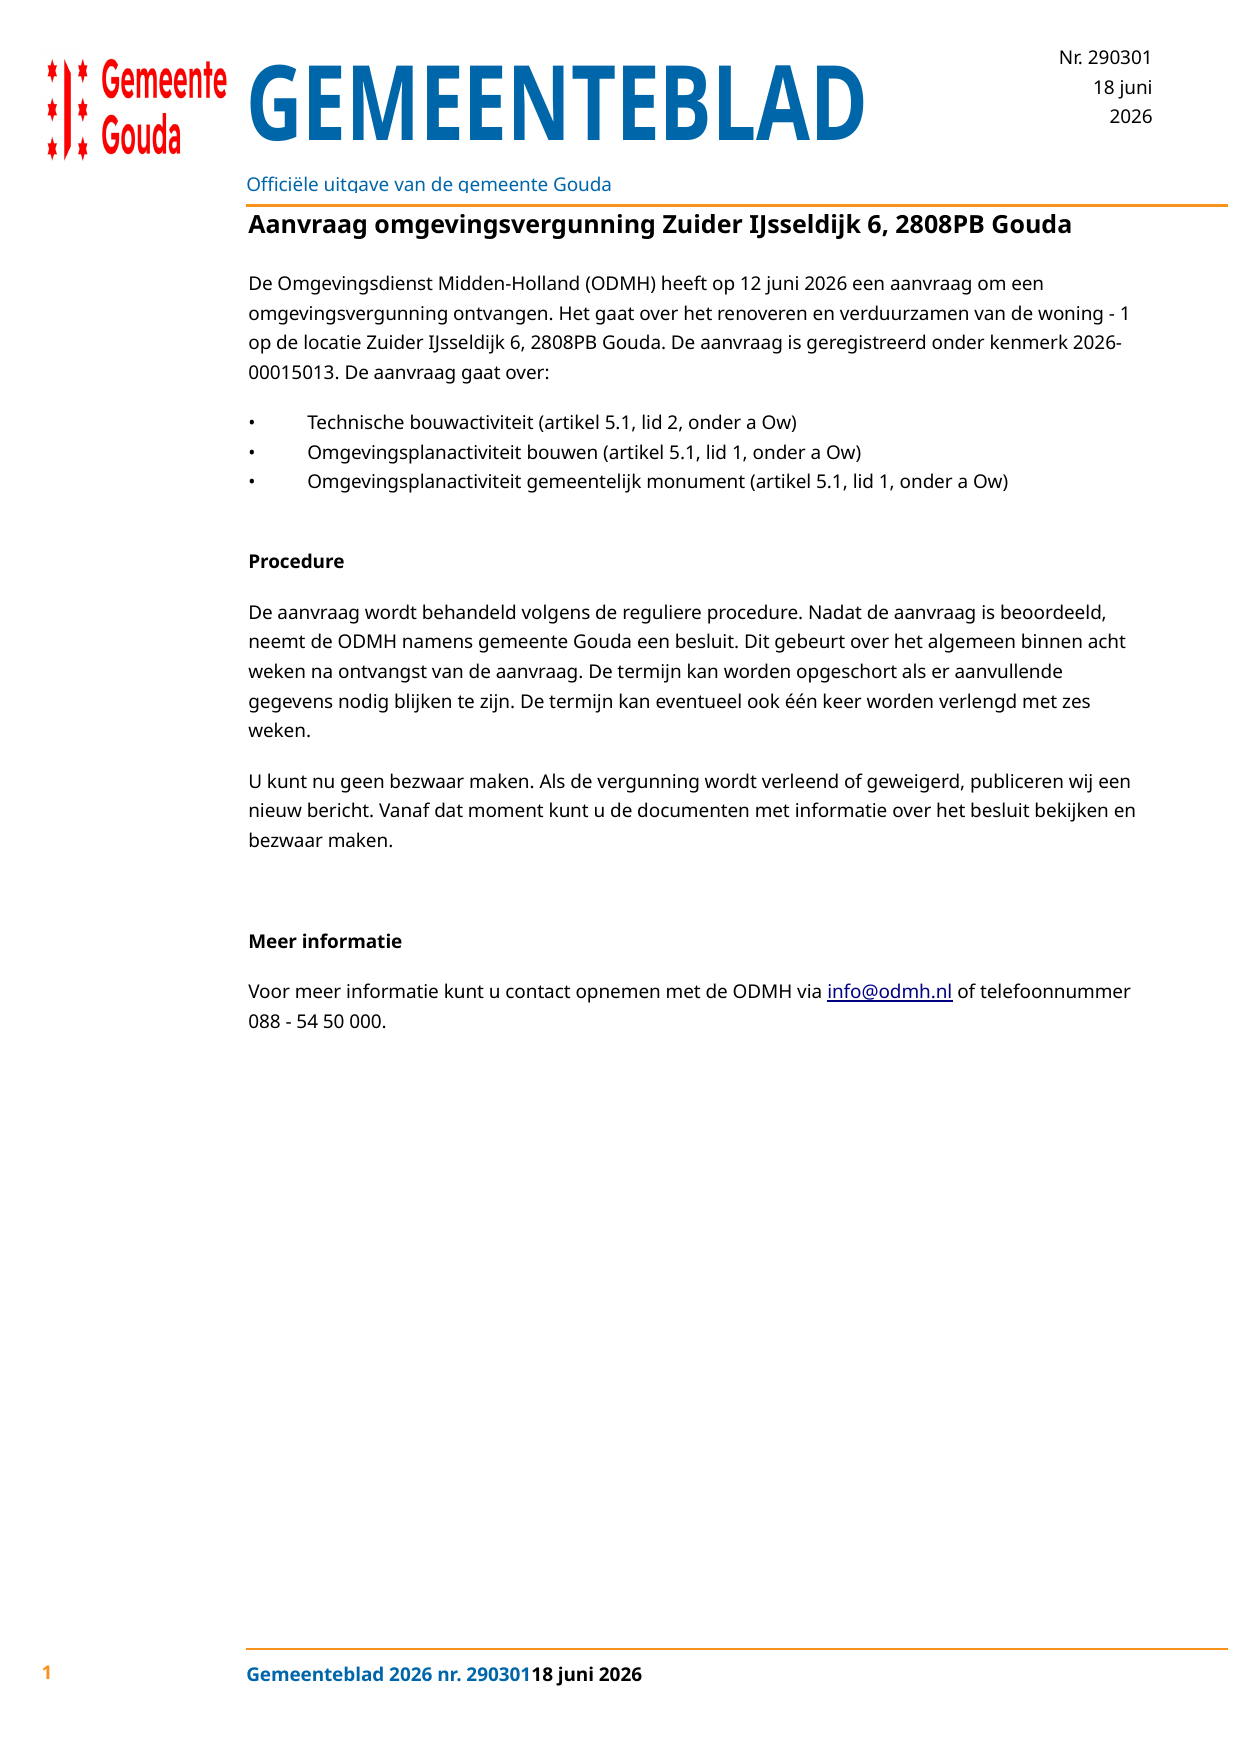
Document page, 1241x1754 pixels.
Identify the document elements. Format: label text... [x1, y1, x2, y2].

text Voor meer informatie kunt u contact opnemen met de ODMH via info@odmh.nl of telefoonnummer 088 - 54 50 000. [248, 978, 1152, 1033]
list Omgevingsplanactiviteit bouwen (artikel 5.1, lid 1, onder a Ow) [248, 439, 1152, 465]
list Omgevingsplanactiviteit gemeentelijk monument (artikel 5.1, lid 1, onder a Ow) [248, 469, 1152, 494]
text U kunt nu geen bezwaar maken. Als de vergunning wordt verleend of geweigerd, publiceren wij een nieuw bericht. Vanaf dat moment kunt u de documenten met informatie over het besluit bekijken en bezwaar maken. [248, 768, 1152, 853]
text De aanvraag wordt behandeld volgens de reguliere procedure. Nadat de aanvraag is beoordeeld, neemt de ODMH namens gemeente Gouda een besluit. Dit gebeurt over het algemeen binnen acht weken na ontvangst van de aanvraag. De termijn kan worden opgeschort als er aanvullende gegevens nodig blijken te zijn. De termijn kan eventueel ook één keer worden verlengd met zes weken. [248, 599, 1152, 743]
picture [41, 47, 231, 172]
text Meer informatie [248, 928, 1152, 953]
list Technische bouwactiviteit (artikel 5.1, lid 2, onder a Ow) [248, 409, 1152, 435]
text De Omgevingsdienst Midden-Holland (ODMH) heeft op 12 juni 2026 een aanvraag om een omgevingsvergunning ontvangen. Het gaat over het renoveren en verduurzamen van de woning - 1 op de locatie Zuider IJsseldijk 6, 2808PB Gouda. De aanvraag is geregistreerd onder kenmerk 2026-00015013. De aanvraag gaat over: [248, 270, 1152, 385]
text Aanvraag omgevingsvergunning Zuider IJsseldijk 6, 2808PB Gouda [248, 207, 1152, 241]
text Procedure [248, 549, 1152, 574]
